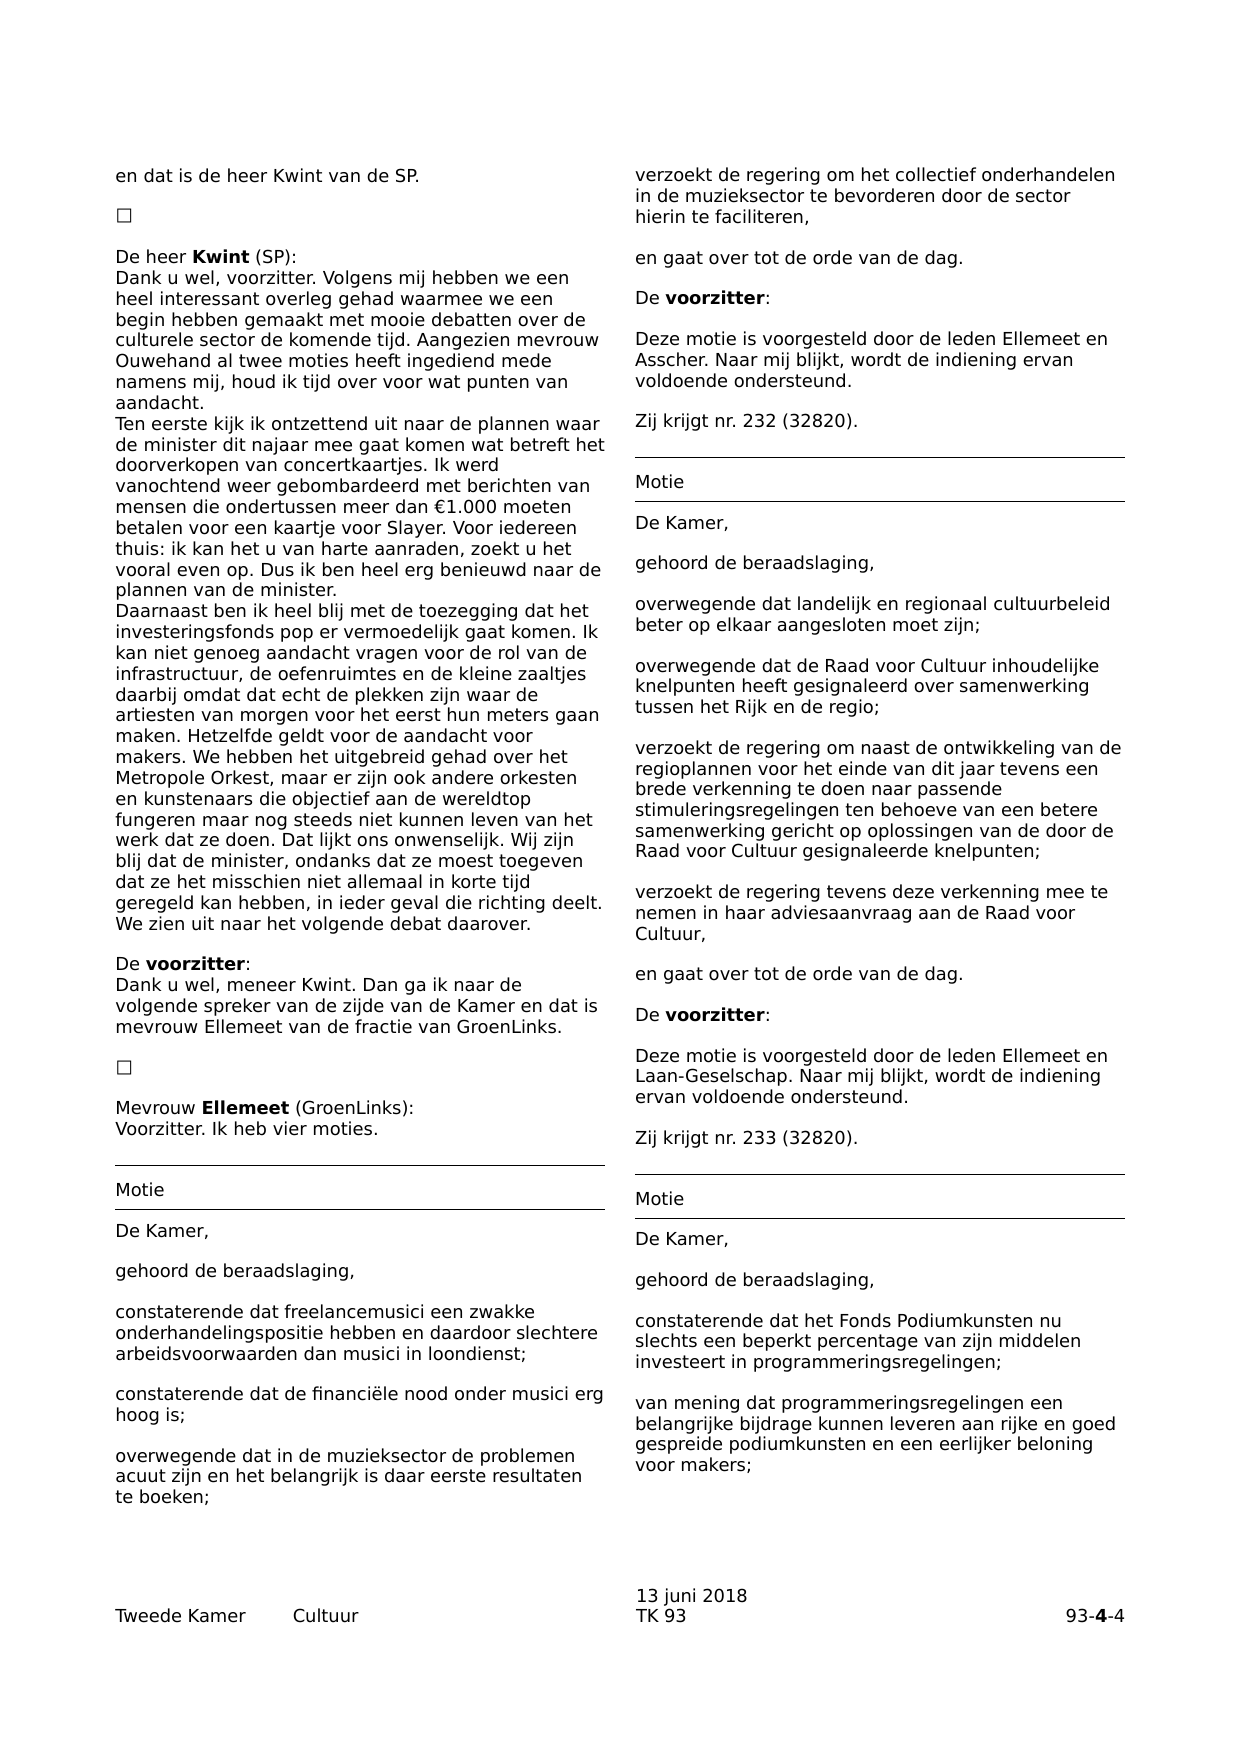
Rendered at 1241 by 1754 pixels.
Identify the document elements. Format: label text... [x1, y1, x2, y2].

text De voorzitter: [635, 288, 1125, 309]
text Voorzitter. Ik heb vier moties. [115, 1119, 605, 1140]
text constaterende dat het Fonds Podiumkunsten nu slechts een beperkt percentage van zijn middelen investeert in programmeringsregelingen; [635, 1311, 1125, 1373]
text gehoord de beraadslaging, [635, 1270, 1125, 1291]
text en gaat over tot de orde van de dag. [635, 247, 1125, 268]
text Daarnaast ben ik heel blij met de toezegging dat het investeringsfonds pop er vermoedelijk gaat komen. Ik kan niet genoeg aandacht vragen voor de rol van de infrastructuur, de oefenruimtes en de kleine zaaltjes daarbij omdat dat echt de plekken zijn waar de artiesten van morgen voor het eerst hun meters gaan maken. Hetzelfde geldt voor de aandacht voor makers. We hebben het uitgebreid gehad over het Metropole Orkest, maar er zijn ook andere orkesten en kunstenaars die objectief aan de wereldtop fungeren maar nog steeds niet kunnen leven van het werk dat ze doen. Dat lijkt ons onwenselijk. Wij zijn blij dat de minister, ondanks dat ze moest toegeven dat ze het misschien niet allemaal in korte tijd geregeld kan hebben, in ieder geval die richting deelt. We zien uit naar het volgende debat daarover. [115, 601, 605, 934]
text Ten eerste kijk ik ontzettend uit naar de plannen waar de minister dit najaar mee gaat komen wat betreft het doorverkopen van concertkaartjes. Ik werd vanochtend weer gebombardeerd met berichten van mensen die ondertussen meer dan €1.000 moeten betalen voor een kaartje voor Slayer. Voor iedereen thuis: ik kan het u van harte aanraden, zoekt u het vooral even op. Dus ik ben heel erg benieuwd naar de plannen van de minister. [115, 413, 605, 601]
text en gaat over tot de orde van de dag. [635, 964, 1125, 985]
text overwegende dat in de muzieksector de problemen acuut zijn en het belangrijk is daar eerste resultaten te boeken; [115, 1446, 605, 1508]
text De Kamer, [635, 1229, 1125, 1250]
text De Kamer, [115, 1220, 605, 1241]
text verzoekt de regering tevens deze verkenning mee te nemen in haar adviesaanvraag aan de Raad voor Cultuur, [635, 882, 1125, 944]
text constaterende dat de financiële nood onder musici erg hoog is; [115, 1384, 605, 1426]
text ⬜ [115, 1057, 605, 1078]
text gehoord de beraadslaging, [635, 553, 1125, 574]
text ⬜ [115, 206, 605, 227]
text De heer Kwint (SP): [115, 247, 605, 268]
text Dank u wel, voorzitter. Volgens mij hebben we een heel interessant overleg gehad waarmee we een begin hebben gemaakt met mooie debatten over de culturele sector de komende tijd. Aangezien mevrouw Ouwehand al twee moties heeft ingediend mede namens mij, houd ik tijd over voor wat punten van aandacht. [115, 268, 605, 413]
text Deze motie is voorgesteld door de leden Ellemeet en Asscher. Naar mij blijkt, wordt de indiening ervan voldoende ondersteund. [635, 329, 1125, 391]
text De voorzitter: [635, 1005, 1125, 1026]
text Motie [115, 1180, 605, 1200]
text verzoekt de regering om het collectief onderhandelen in de muzieksector te bevorderen door de sector hierin te faciliteren, [635, 165, 1125, 227]
text constaterende dat freelancemusici een zwakke onderhandelingspositie hebben en daardoor slechtere arbeidsvoorwaarden dan musici in loondienst; [115, 1302, 605, 1364]
text Zij krijgt nr. 233 (32820). [635, 1128, 1125, 1148]
text Dank u wel, meneer Kwint. Dan ga ik naar de volgende spreker van de zijde van de Kamer en dat is mevrouw Ellemeet van de fractie van GroenLinks. [115, 975, 605, 1037]
text De voorzitter: [115, 954, 605, 975]
text van mening dat programmeringsregelingen een belangrijke bijdrage kunnen leveren aan rijke en goed gespreide podiumkunsten en een eerlijker beloning voor makers; [635, 1393, 1125, 1476]
text en dat is de heer Kwint van de SP. [115, 165, 605, 186]
text gehoord de beraadslaging, [115, 1261, 605, 1282]
text overwegende dat landelijk en regionaal cultuurbeleid beter op elkaar aangesloten moet zijn; [635, 594, 1125, 635]
text Zij krijgt nr. 232 (32820). [635, 411, 1125, 432]
text Deze motie is voorgesteld door de leden Ellemeet en Laan-Geselschap. Naar mij blijkt, wordt de indiening ervan voldoende ondersteund. [635, 1046, 1125, 1108]
text Motie [635, 472, 1125, 492]
text De Kamer, [635, 512, 1125, 533]
text Mevrouw Ellemeet (GroenLinks): [115, 1098, 605, 1119]
text verzoekt de regering om naast de ontwikkeling van de regioplannen voor het einde van dit jaar tevens een brede verkenning te doen naar passende stimuleringsregelingen ten behoeve van een betere samenwerking gericht op oplossingen van de door de Raad voor Cultuur gesignaleerde knelpunten; [635, 738, 1125, 862]
text overwegende dat de Raad voor Cultuur inhoudelijke knelpunten heeft gesignaleerd over samenwerking tussen het Rijk en de regio; [635, 655, 1125, 718]
text Motie [635, 1188, 1125, 1209]
